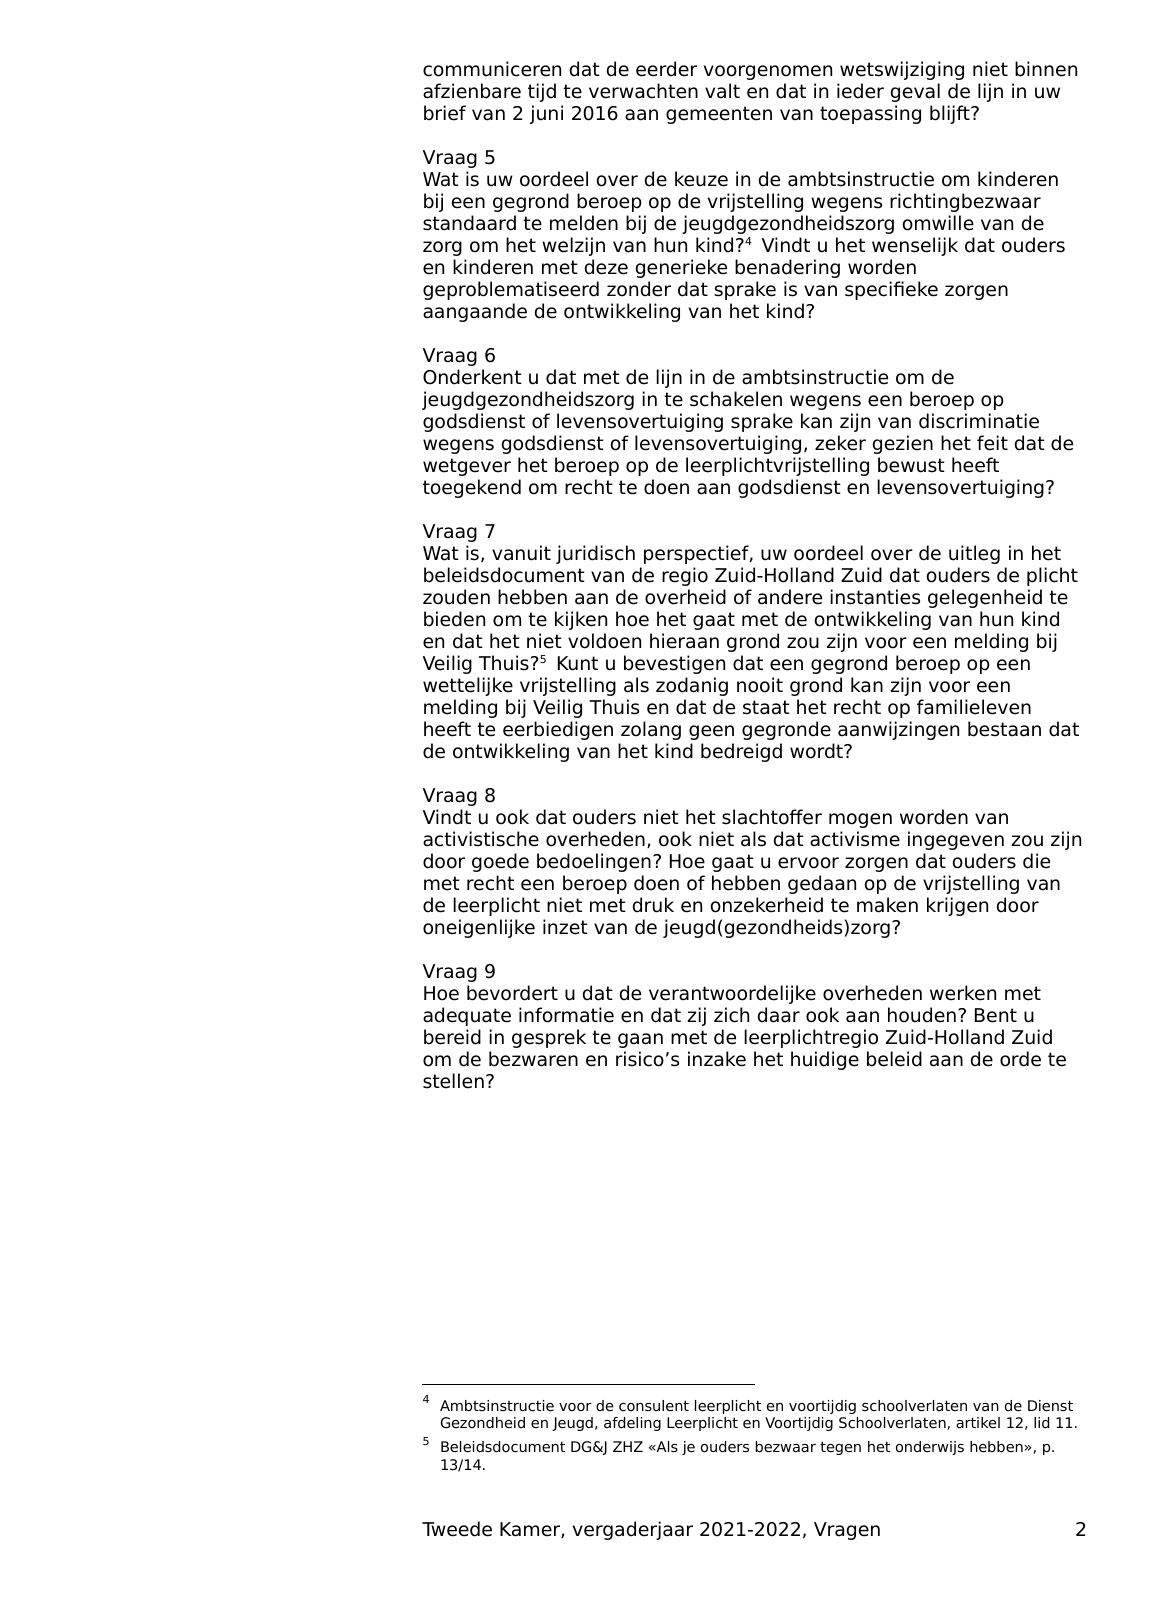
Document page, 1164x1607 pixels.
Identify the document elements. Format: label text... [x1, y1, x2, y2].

text Vraag 8 [422, 785, 1087, 807]
text Vraag 6 [422, 345, 1087, 367]
text Beleidsdocument DG&J ZHZ «Als je ouders bezwaar tegen het onderwijs hebben», p. 13/14. [422, 1435, 1087, 1474]
text Vraag 7 [422, 521, 1087, 543]
text Onderkent u dat met de lijn in de ambtsinstructie om de jeugdgezondheidszorg in te schakelen wegens een beroep op godsdienst of levensovertuiging sprake kan zijn van discriminatie wegens godsdienst of levensovertuiging, zeker gezien het feit dat de wetgever het beroep op de leerplichtvrijstelling bewust heeft toegekend om recht te doen aan godsdienst en levensovertuiging? [422, 367, 1087, 499]
text Hoe bevordert u dat de verantwoordelijke overheden werken met adequate informatie en dat zij zich daar ook aan houden? Bent u bereid in gesprek te gaan met de leerplichtregio Zuid-Holland Zuid om de bezwaren en risico’s inzake het huidige beleid aan de orde te stellen? [422, 983, 1087, 1093]
text Wat is uw oordeel over de keuze in de ambtsinstructie om kinderen bij een gegrond beroep op de vrijstelling wegens richtingbezwaar standaard te melden bij de jeugdgezondheidszorg omwille van de zorg om het welzijn van hun kind? Vindt u het wenselijk dat ouders en kinderen met deze generieke benadering worden geproblematiseerd zonder dat sprake is van specifieke zorgen aangaande de ontwikkeling van het kind? [422, 169, 1087, 323]
text Vindt u ook dat ouders niet het slachtoffer mogen worden van activistische overheden, ook niet als dat activisme ingegeven zou zijn door goede bedoelingen? Hoe gaat u ervoor zorgen dat ouders die met recht een beroep doen of hebben gedaan op de vrijstelling van de leerplicht niet met druk en onzekerheid te maken krijgen door oneigenlijke inzet van de jeugd(gezondheids)zorg? [422, 807, 1087, 939]
text Vraag 5 [422, 147, 1087, 169]
text Wat is, vanuit juridisch perspectief, uw oordeel over de uitleg in het beleidsdocument van de regio Zuid-Holland Zuid dat ouders de plicht zouden hebben aan de overheid of andere instanties gelegenheid te bieden om te kijken hoe het gaat met de ontwikkeling van hun kind en dat het niet voldoen hieraan grond zou zijn voor een melding bij Veilig Thuis? Kunt u bevestigen dat een gegrond beroep op een wettelijke vrijstelling als zodanig nooit grond kan zijn voor een melding bij Veilig Thuis en dat de staat het recht op familieleven heeft te eerbiedigen zolang geen gegronde aanwijzingen bestaan dat de ontwikkeling van het kind bedreigd wordt? [422, 543, 1087, 763]
text Ambtsinstructie voor de consulent leerplicht en voortijdig schoolverlaten van de Dienst Gezondheid en Jeugd, afdeling Leerplicht en Voortijdig Schoolverlaten, artikel 12, lid 11. [422, 1393, 1087, 1432]
text communiceren dat de eerder voorgenomen wetswijziging niet binnen afzienbare tijd te verwachten valt en dat in ieder geval de lijn in uw brief van 2 juni 2016 aan gemeenten van toepassing blijft? [422, 59, 1087, 125]
text Vraag 9 [422, 961, 1087, 983]
